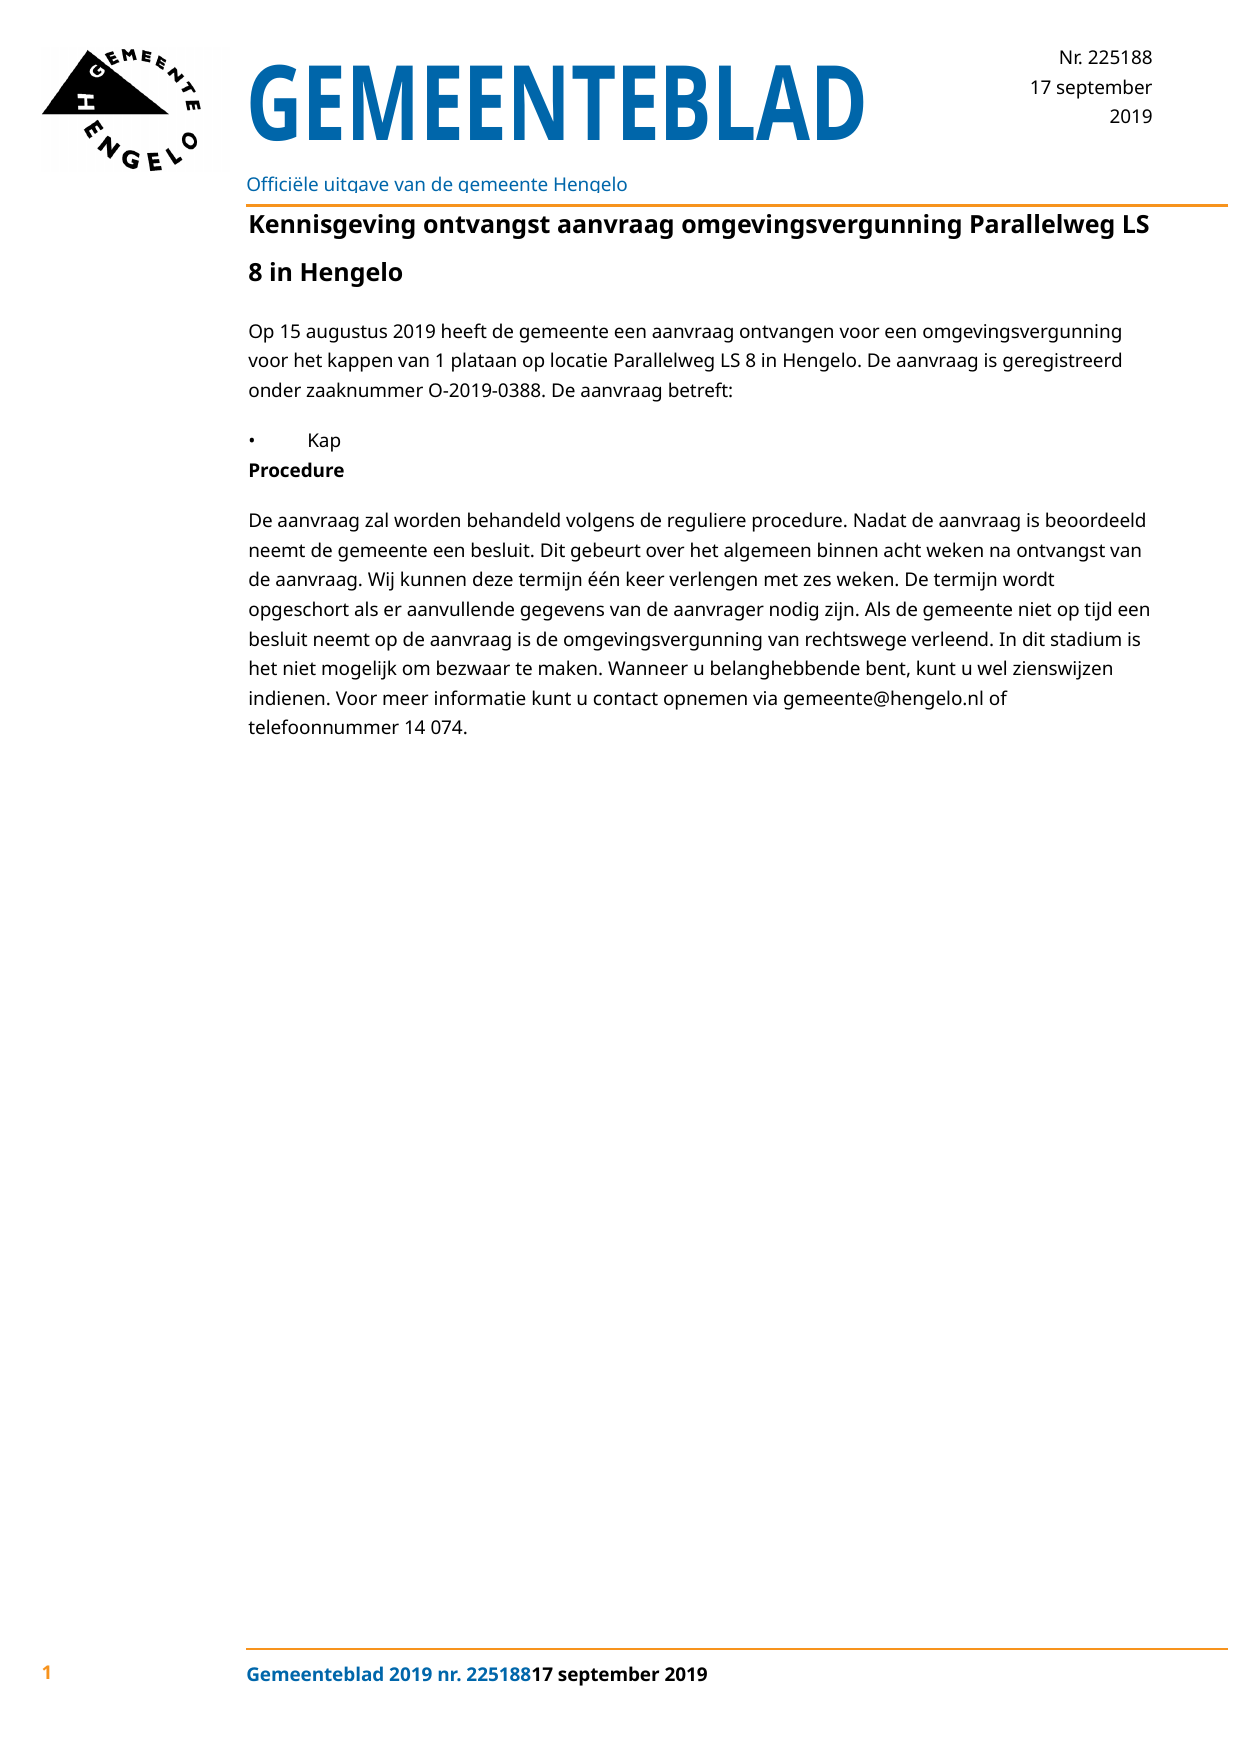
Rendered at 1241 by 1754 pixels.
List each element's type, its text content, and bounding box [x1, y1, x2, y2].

picture [41, 47, 231, 172]
text Procedure [248, 457, 1152, 483]
list Kap [248, 427, 1152, 453]
text Kennisgeving ontvangst aanvraag omgevingsvergunning Parallelweg LS 8 in Hengelo [248, 207, 1152, 288]
text De aanvraag zal worden behandeld volgens de reguliere procedure. Nadat de aanvraag is beoordeeld neemt de gemeente een besluit. Dit gebeurt over het algemeen binnen acht weken na ontvangst van de aanvraag. Wij kunnen deze termijn één keer verlengen met zes weken. De termijn wordt opgeschort als er aanvullende gegevens van de aanvrager nodig zijn. Als de gemeente niet op tijd een besluit neemt op de aanvraag is de omgevingsvergunning van rechtswege verleend. In dit stadium is het niet mogelijk om bezwaar te maken. Wanneer u belanghebbende bent, kunt u wel zienswijzen indienen. Voor meer informatie kunt u contact opnemen via gemeente@hengelo.nl of telefoonnummer 14 074. [248, 507, 1152, 740]
text Op 15 augustus 2019 heeft de gemeente een aanvraag ontvangen voor een omgevingsvergunning voor het kappen van 1 plataan op locatie Parallelweg LS 8 in Hengelo. De aanvraag is geregistreerd onder zaaknummer O-2019-0388. De aanvraag betreft: [248, 318, 1152, 403]
